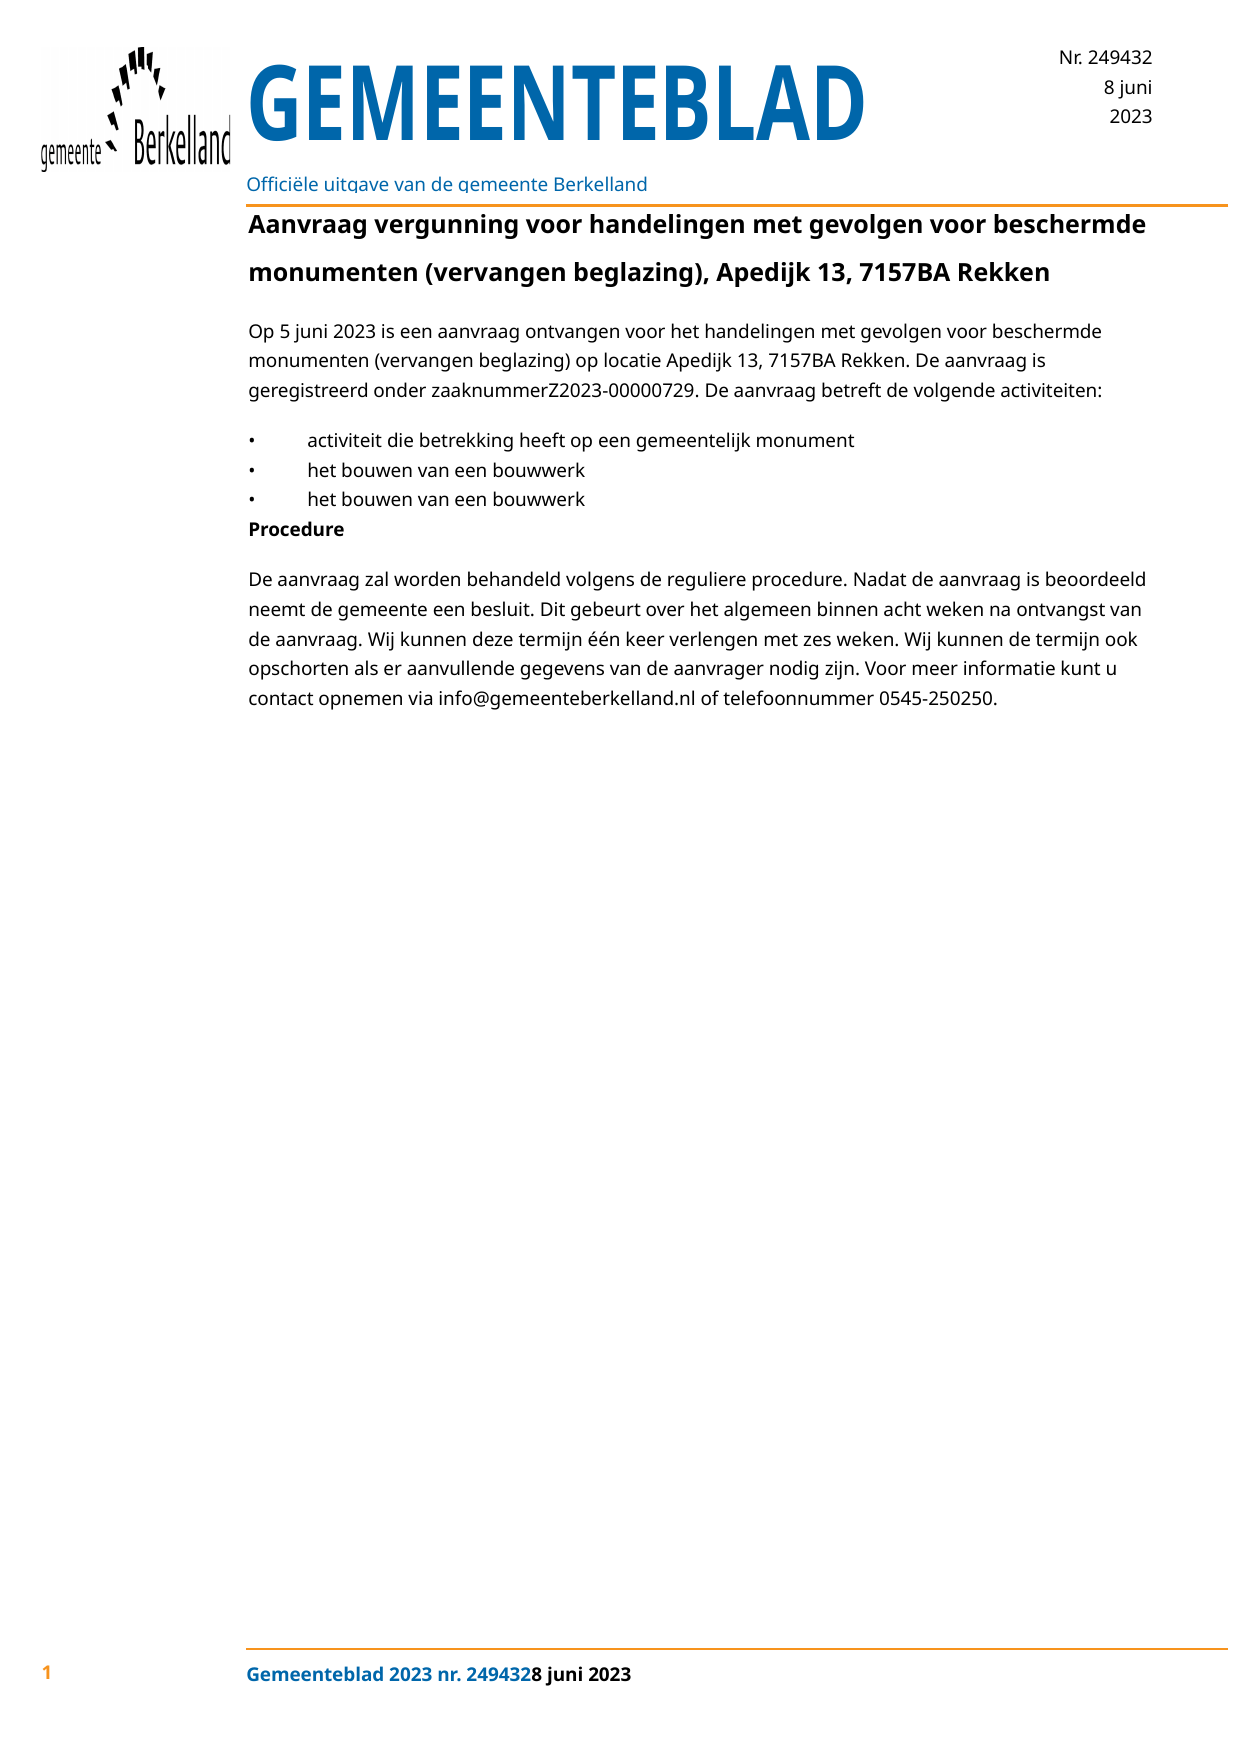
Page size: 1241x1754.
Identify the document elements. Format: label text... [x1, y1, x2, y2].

text Op 5 juni 2023 is een aanvraag ontvangen voor het handelingen met gevolgen voor beschermde monumenten (vervangen beglazing) op locatie Apedijk 13, 7157BA Rekken. De aanvraag is geregistreerd onder zaaknummerZ2023-00000729. De aanvraag betreft de volgende activiteiten: [248, 318, 1152, 403]
picture [41, 47, 231, 172]
list het bouwen van een bouwwerk [248, 487, 1152, 512]
list activiteit die betrekking heeft op een gemeentelijk monument [248, 427, 1152, 453]
list het bouwen van een bouwwerk [248, 457, 1152, 483]
text De aanvraag zal worden behandeld volgens de reguliere procedure. Nadat de aanvraag is beoordeeld neemt de gemeente een besluit. Dit gebeurt over het algemeen binnen acht weken na ontvangst van de aanvraag. Wij kunnen deze termijn één keer verlengen met zes weken. Wij kunnen de termijn ook opschorten als er aanvullende gegevens van de aanvrager nodig zijn. Voor meer informatie kunt u contact opnemen via info@gemeenteberkelland.nl of telefoonnummer 0545-250250. [248, 567, 1152, 711]
text Procedure [248, 516, 1152, 542]
text Aanvraag vergunning voor handelingen met gevolgen voor beschermde monumenten (vervangen beglazing), Apedijk 13, 7157BA Rekken [248, 207, 1152, 288]
